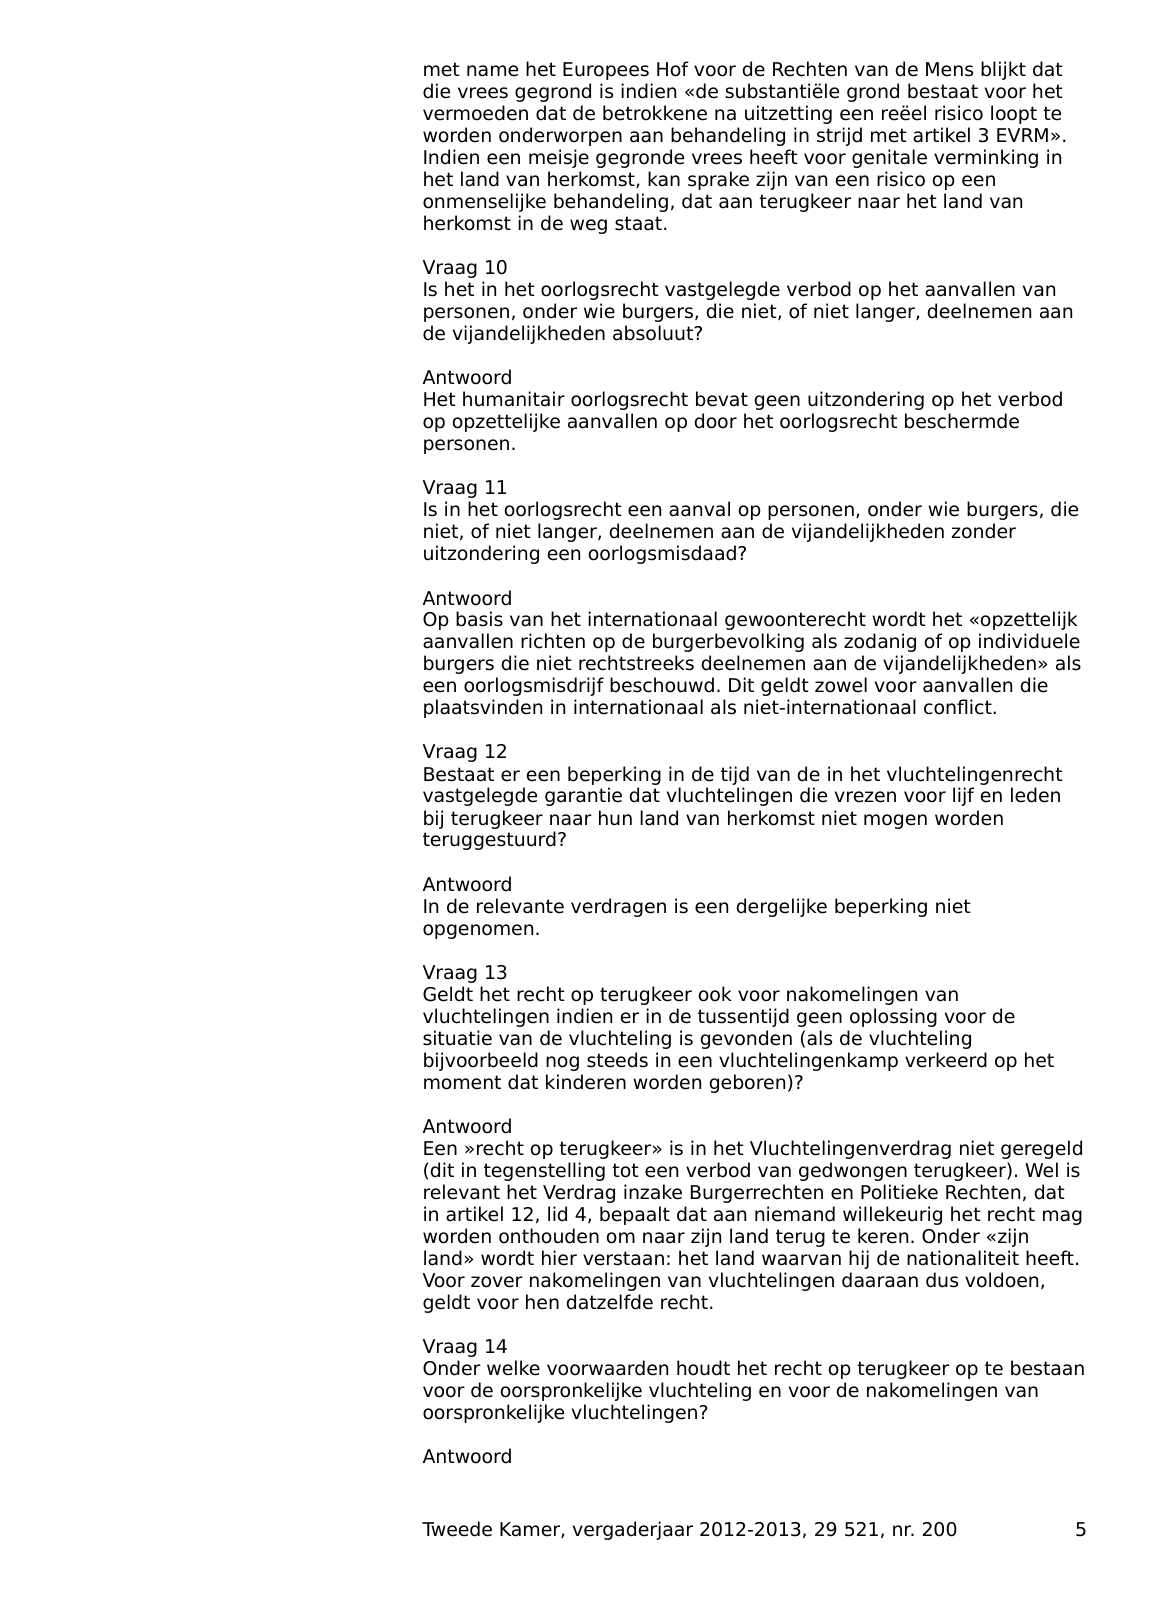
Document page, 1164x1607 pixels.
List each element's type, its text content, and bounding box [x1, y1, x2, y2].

text In de relevante verdragen is een dergelijke beperking niet opgenomen. [422, 896, 1087, 939]
text Vraag 14 [422, 1336, 1087, 1358]
text Indien een meisje gegronde vrees heeft voor genitale verminking in het land van herkomst, kan sprake zijn van een risico op een onmenselijke behandeling, dat aan terugkeer naar het land van herkomst in de weg staat. [422, 147, 1087, 235]
text Vraag 13 [422, 962, 1087, 984]
text Vraag 10 [422, 257, 1087, 279]
text Antwoord [422, 1446, 1087, 1468]
text Antwoord [422, 587, 1087, 609]
text Antwoord [422, 873, 1087, 896]
text Het humanitair oorlogsrecht bevat geen uitzondering op het verbod op opzettelijke aanvallen op door het oorlogsrecht beschermde personen. [422, 389, 1087, 455]
text Onder welke voorwaarden houdt het recht op terugkeer op te bestaan voor de oorspronkelijke vluchteling en voor de nakomelingen van oorspronkelijke vluchtelingen? [422, 1358, 1087, 1424]
text Een »recht op terugkeer» is in het Vluchtelingenverdrag niet geregeld (dit in tegenstelling tot een verbod van gedwongen terugkeer). Wel is relevant het Verdrag inzake Burgerrechten en Politieke Rechten, dat in artikel 12, lid 4, bepaalt dat aan niemand willekeurig het recht mag worden onthouden om naar zijn land terug te keren. Onder «zijn land» wordt hier verstaan: het land waarvan hij de nationaliteit heeft. Voor zover nakomelingen van vluchtelingen daaraan dus voldoen, geldt voor hen datzelfde recht. [422, 1138, 1087, 1313]
text Antwoord [422, 1116, 1087, 1138]
text Vraag 11 [422, 477, 1087, 499]
text Geldt het recht op terugkeer ook voor nakomelingen van vluchtelingen indien er in de tussentijd geen oplossing voor de situatie van de vluchteling is gevonden (als de vluchteling bijvoorbeeld nog steeds in een vluchtelingenkamp verkeerd op het moment dat kinderen worden geboren)? [422, 984, 1087, 1093]
text Bestaat er een beperking in de tijd van de in het vluchtelingenrecht vastgelegde garantie dat vluchtelingen die vrezen voor lijf en leden bij terugkeer naar hun land van herkomst niet mogen worden teruggestuurd? [422, 763, 1087, 851]
text Is het in het oorlogsrecht vastgelegde verbod op het aanvallen van personen, onder wie burgers, die niet, of niet langer, deelnemen aan de vijandelijkheden absoluut? [422, 279, 1087, 345]
text Antwoord [422, 367, 1087, 389]
text Op basis van het internationaal gewoonterecht wordt het «opzettelijk aanvallen richten op de burgerbevolking als zodanig of op individuele burgers die niet rechtstreeks deelnemen aan de vijandelijkheden» als een oorlogsmisdrijf beschouwd. Dit geldt zowel voor aanvallen die plaatsvinden in internationaal als niet-internationaal conflict. [422, 609, 1087, 719]
text Is in het oorlogsrecht een aanval op personen, onder wie burgers, die niet, of niet langer, deelnemen aan de vijandelijkheden zonder uitzondering een oorlogsmisdaad? [422, 499, 1087, 565]
text met name het Europees Hof voor de Rechten van de Mens blijkt dat die vrees gegrond is indien «de substantiële grond bestaat voor het vermoeden dat de betrokkene na uitzetting een reëel risico loopt te worden onderworpen aan behandeling in strijd met artikel 3 EVRM». [422, 59, 1087, 147]
text Vraag 12 [422, 741, 1087, 763]
